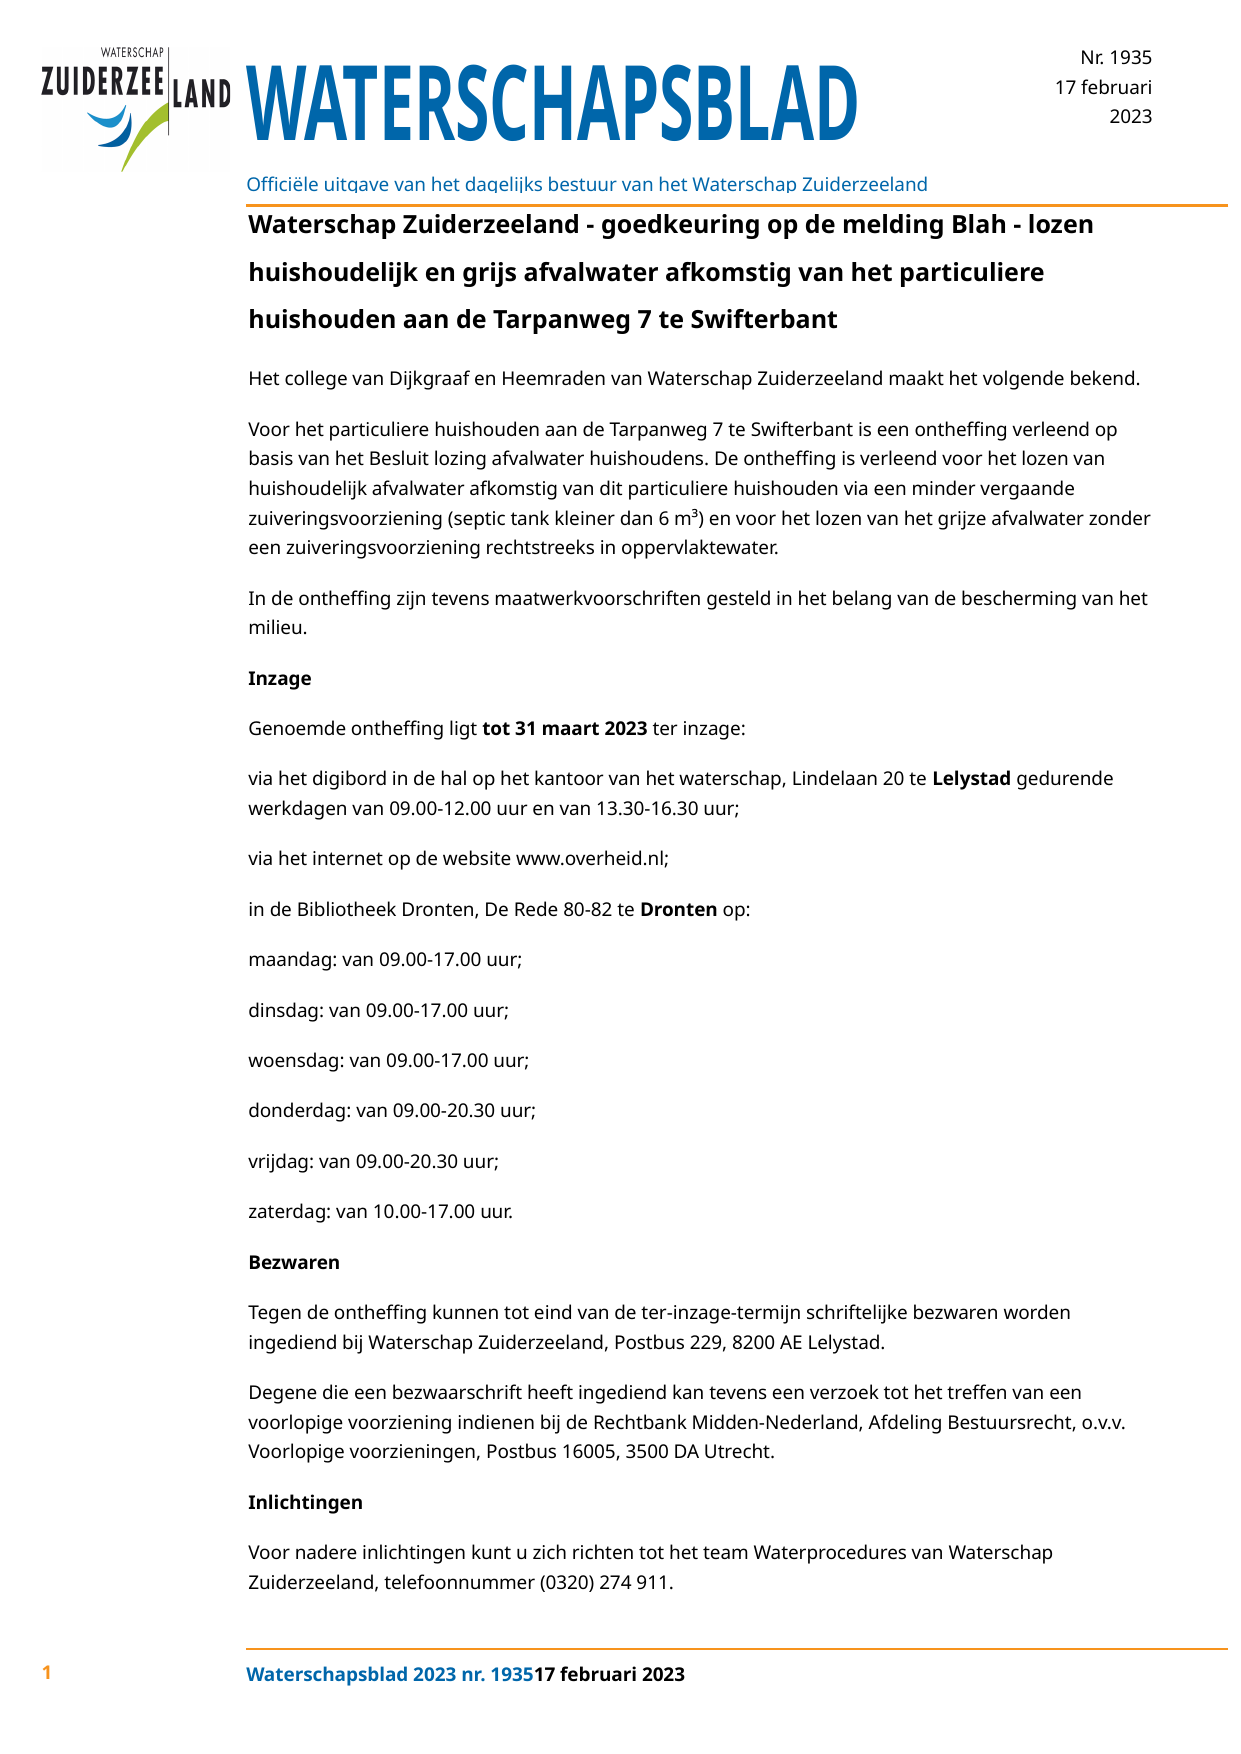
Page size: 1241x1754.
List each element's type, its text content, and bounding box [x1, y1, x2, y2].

text zaterdag: van 10.00-17.00 uur. [248, 1198, 1152, 1224]
text Het college van Dijkgraaf en Heemraden van Waterschap Zuiderzeeland maakt het volgende bekend. [248, 366, 1152, 391]
text Voor het particuliere huishouden aan de Tarpanweg 7 te Swifterbant is een ontheffing verleend op basis van het Besluit lozing afvalwater huishoudens. De ontheffing is verleend voor het lozen van huishoudelijk afvalwater afkomstig van dit particuliere huishouden via een minder vergaande zuiveringsvoorziening (septic tank kleiner dan 6 m³) en voor het lozen van het grijze afvalwater zonder een zuiveringsvoorziening rechtstreeks in oppervlaktewater. [248, 416, 1152, 560]
text Voor nadere inlichtingen kunt u zich richten tot het team Waterprocedures van Waterschap Zuiderzeeland, telefoonnummer (0320) 274 911. [248, 1539, 1152, 1594]
text vrijdag: van 09.00-20.30 uur; [248, 1148, 1152, 1174]
text Degene die een bezwaarschrift heeft ingediend kan tevens een verzoek tot het treffen van een voorlopige voorziening indienen bij de Rechtbank Midden-Nederland, Afdeling Bestuursrecht, o.v.v. Voorlopige voorzieningen, Postbus 16005, 3500 DA Utrecht. [248, 1379, 1152, 1464]
text Tegen de ontheffing kunnen tot eind van de ter-inzage-termijn schriftelijke bezwaren worden ingediend bij Waterschap Zuiderzeeland, Postbus 229, 8200 AE Lelystad. [248, 1299, 1152, 1354]
text dinsdag: van 09.00-17.00 uur; [248, 997, 1152, 1022]
text Bezwaren [248, 1249, 1152, 1274]
text donderdag: van 09.00-20.30 uur; [248, 1098, 1152, 1123]
text In de ontheffing zijn tevens maatwerkvoorschriften gesteld in het belang van de bescherming van het milieu. [248, 585, 1152, 640]
text Inlichtingen [248, 1489, 1152, 1514]
text Waterschap Zuiderzeeland - goedkeuring op de melding Blah - lozen huishoudelijk en grijs afvalwater afkomstig van het particuliere huishouden aan de Tarpanweg 7 te Swifterbant [248, 207, 1152, 336]
text via het internet op de website www.overheid.nl; [248, 846, 1152, 871]
text in de Bibliotheek Dronten, De Rede 80-82 te Dronten op: [248, 896, 1152, 922]
text via het digibord in de hal op het kantoor van het waterschap, Lindelaan 20 te Lelystad gedurende werkdagen van 09.00-12.00 uur en van 13.30-16.30 uur; [248, 766, 1152, 821]
text maandag: van 09.00-17.00 uur; [248, 946, 1152, 972]
text Inzage [248, 665, 1152, 690]
text woensdag: van 09.00-17.00 uur; [248, 1047, 1152, 1073]
picture [41, 47, 231, 172]
text Genoemde ontheffing ligt tot 31 maart 2023 ter inzage: [248, 715, 1152, 741]
